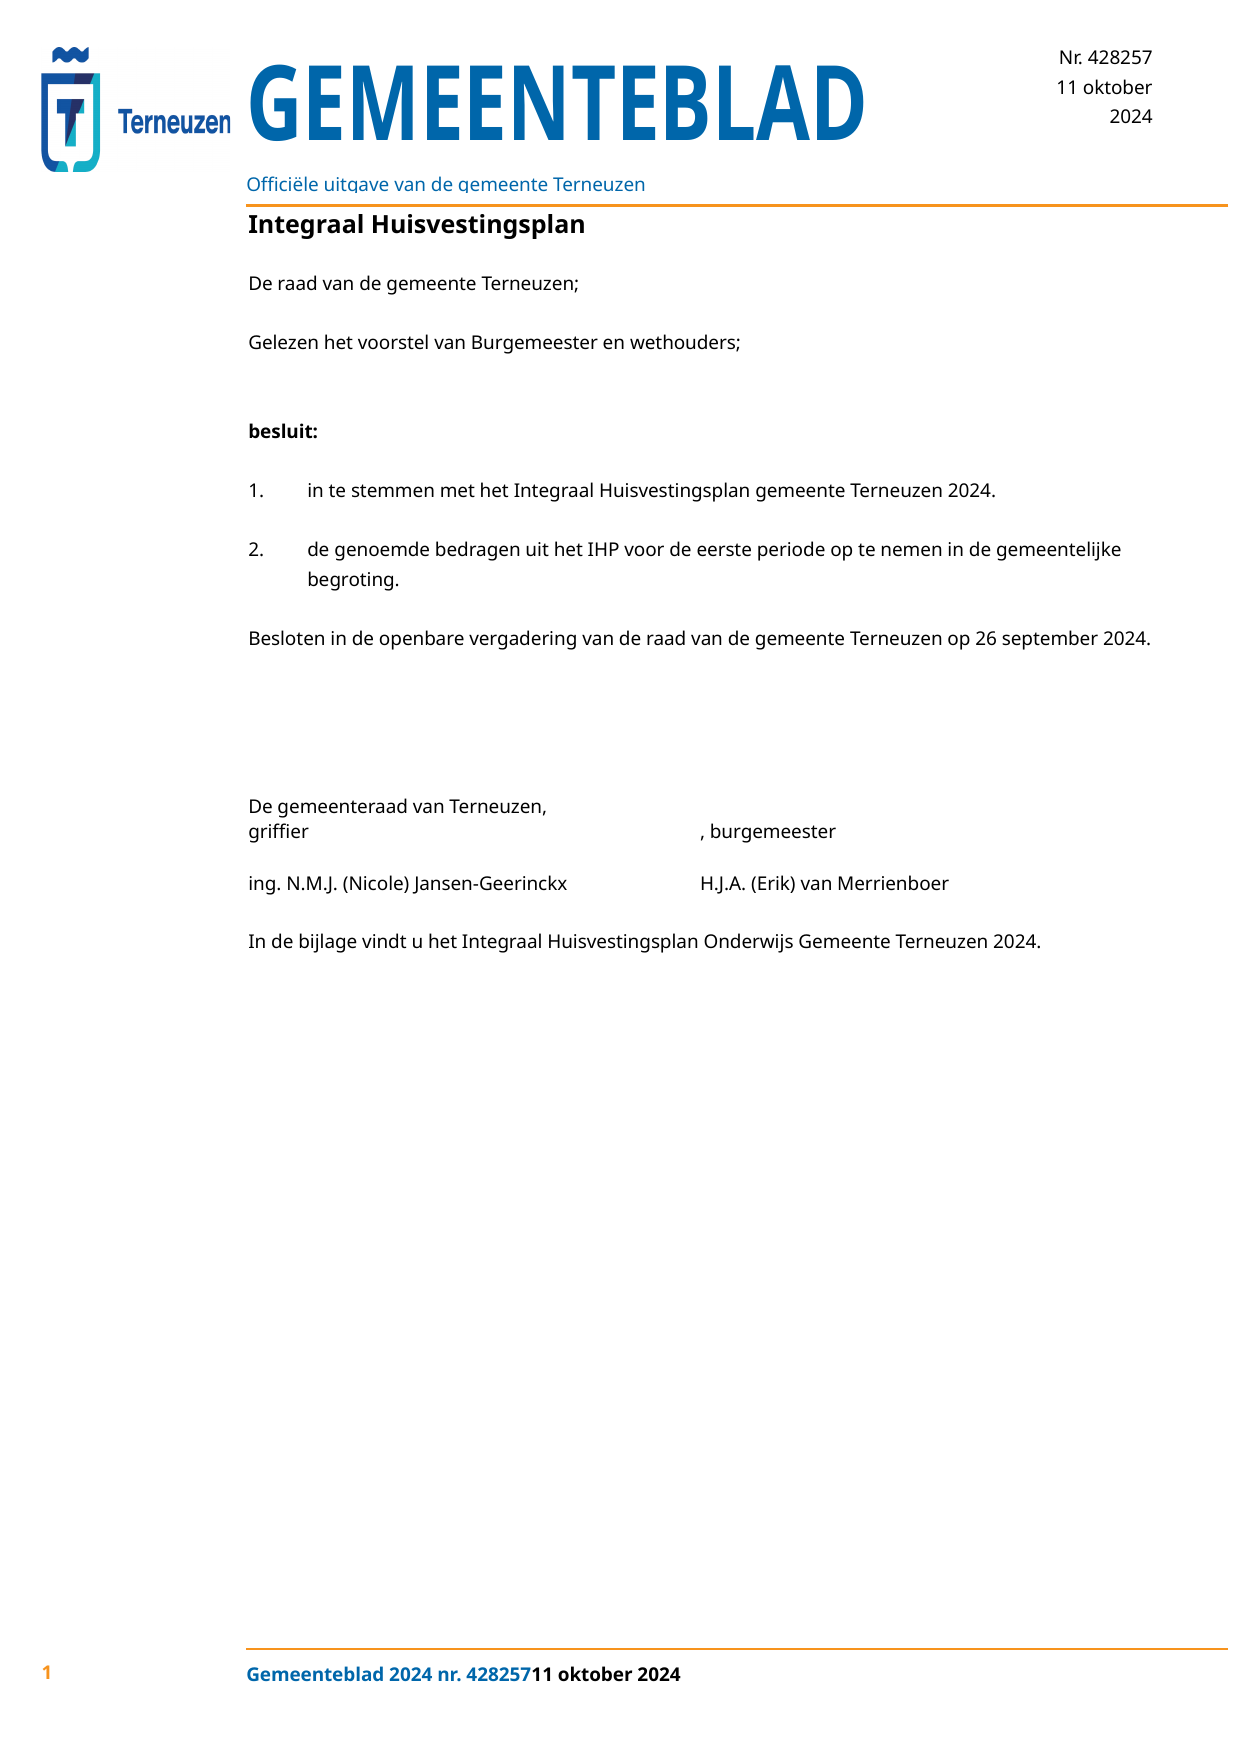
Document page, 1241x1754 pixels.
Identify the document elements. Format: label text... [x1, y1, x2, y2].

text besluit: [248, 418, 1152, 444]
table_cell , burgemeester [700, 819, 1152, 844]
picture [41, 47, 231, 172]
table_header De gemeenteraad van Terneuzen, [248, 793, 700, 819]
table_header [700, 793, 1152, 819]
table_cell H.J.A. (Erik) van Merrienboer [700, 870, 1152, 896]
table_cell [248, 845, 1152, 870]
table_cell ing. N.M.J. (Nicole) Jansen-Geerinckx [248, 870, 700, 896]
text Gelezen het voorstel van Burgemeester en wethouders; [248, 329, 1152, 355]
text Besloten in de openbare vergadering van de raad van de gemeente Terneuzen op 26 september 2024. [248, 625, 1152, 651]
list de genoemde bedragen uit het IHP voor de eerste periode op te nemen in de gemeentelijke begroting. [248, 537, 1152, 592]
list in te stemmen met het Integraal Huisvestingsplan gemeente Terneuzen 2024. [248, 477, 1152, 503]
text De raad van de gemeente Terneuzen; [248, 270, 1152, 296]
table_cell griffier [248, 819, 700, 844]
text Integraal Huisvestingsplan [248, 207, 1152, 241]
text In de bijlage vindt u het Integraal Huisvestingsplan Onderwijs Gemeente Terneuzen 2024. [248, 929, 1152, 954]
